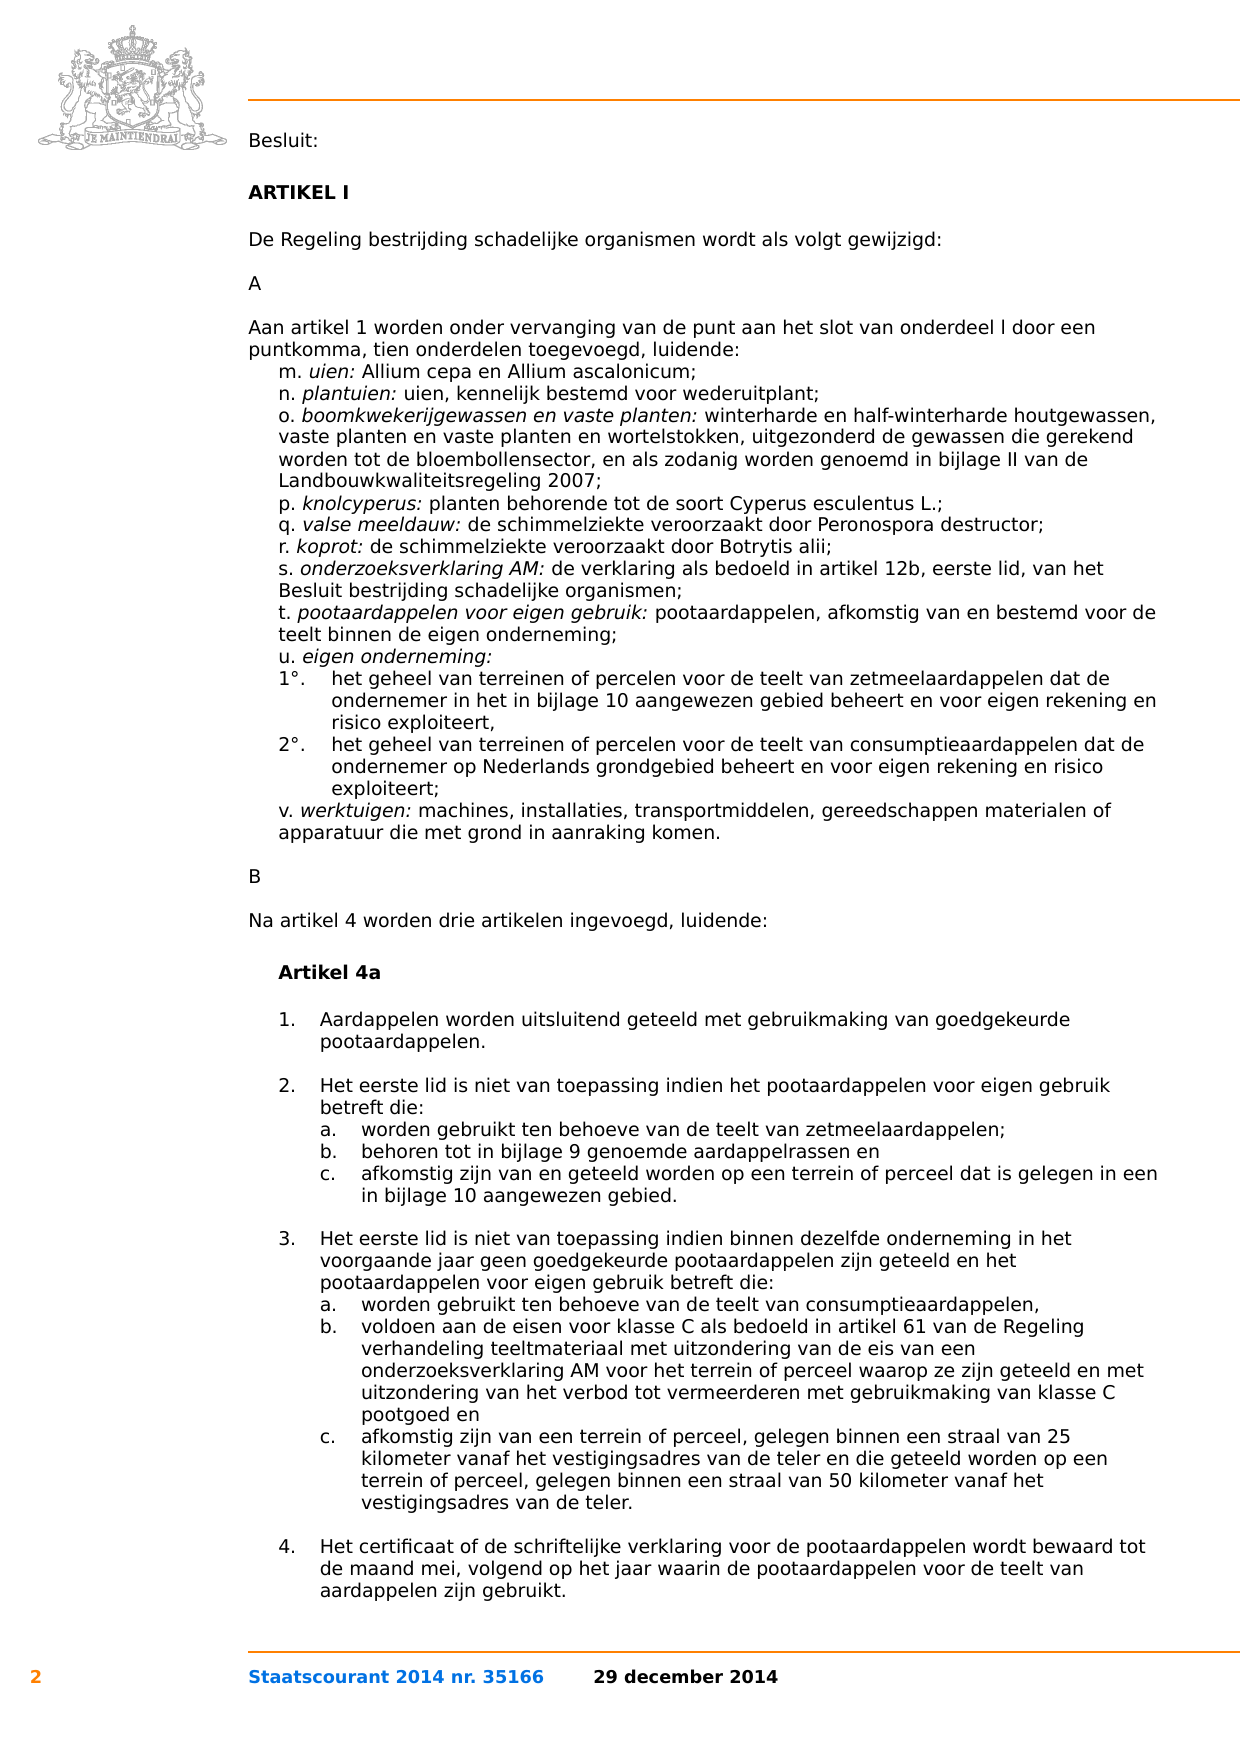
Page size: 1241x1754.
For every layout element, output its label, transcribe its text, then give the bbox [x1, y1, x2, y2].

text b. behoren tot in bijlage 9 genoemde aardappelrassen en [319, 1141, 1163, 1162]
text c. afkomstig zijn van een terrein of perceel, gelegen binnen een straal van 25 kilometer vanaf het vestigingsadres van de teler en die geteeld worden op een terrein of perceel, gelegen binnen een straal van 50 kilometer vanaf het vestigingsadres van de teler. [319, 1426, 1163, 1514]
text 2°. het geheel van terreinen of percelen voor de teelt van consumptieaardappelen dat de ondernemer op Nederlands grondgebied beheert en voor eigen rekening en risico exploiteert; [278, 734, 1163, 800]
text q. valse meeldauw: de schimmelziekte veroorzaakt door Peronospora destructor; [278, 514, 1163, 536]
text Besluit: [248, 130, 1163, 152]
subtitle ARTIKEL I [248, 182, 1163, 204]
text Aan artikel 1 worden onder vervanging van de punt aan het slot van onderdeel l door een puntkomma, tien onderdelen toegevoegd, luidende: [248, 317, 1163, 361]
text A [248, 273, 1163, 295]
text 3. Het eerste lid is niet van toepassing indien binnen dezelfde onderneming in het voorgaande jaar geen goedgekeurde pootaardappelen zijn geteeld en het pootaardappelen voor eigen gebruik betreft die: [278, 1228, 1163, 1294]
text 1. Aardappelen worden uitsluitend geteeld met gebruikmaking van goedgekeurde pootaardappelen. [278, 1009, 1163, 1053]
text a. worden gebruikt ten behoeve van de teelt van consumptieaardappelen, [319, 1294, 1163, 1316]
picture [38, 25, 227, 150]
text 2. Het eerste lid is niet van toepassing indien het pootaardappelen voor eigen gebruik betreft die: [278, 1074, 1163, 1118]
text De Regeling bestrijding schadelijke organismen wordt als volgt gewijzigd: [248, 229, 1163, 251]
text n. plantuien: uien, kennelijk bestemd voor wederuitplant; [278, 382, 1163, 404]
text a. worden gebruikt ten behoeve van de teelt van zetmeelaardappelen; [319, 1118, 1163, 1141]
text m. uien: Allium cepa en Allium ascalonicum; [278, 361, 1163, 382]
text 1°. het geheel van terreinen of percelen voor de teelt van zetmeelaardappelen dat de ondernemer in het in bijlage 10 aangewezen gebied beheert en voor eigen rekening en risico exploiteert, [278, 668, 1163, 734]
text B [248, 866, 1163, 888]
subtitle Artikel 4a [278, 962, 1163, 984]
text u. eigen onderneming: [278, 646, 1163, 668]
text v. werktuigen: machines, installaties, transportmiddelen, gereedschappen materialen of apparatuur die met grond in aanraking komen. [278, 800, 1163, 844]
text s. onderzoeksverklaring AM: de verklaring als bedoeld in artikel 12b, eerste lid, van het Besluit bestrijding schadelijke organismen; [278, 558, 1163, 602]
text r. koprot: de schimmelziekte veroorzaakt door Botrytis alii; [278, 536, 1163, 558]
text b. voldoen aan de eisen voor klasse C als bedoeld in artikel 61 van de Regeling verhandeling teeltmateriaal met uitzondering van de eis van een onderzoeksverklaring AM voor het terrein of perceel waarop ze zijn geteeld en met uitzondering van het verbod tot vermeerderen met gebruikmaking van klasse C pootgoed en [319, 1316, 1163, 1426]
text o. boomkwekerijgewassen en vaste planten: winterharde en half-winterharde houtgewassen, vaste planten en vaste planten en wortelstokken, uitgezonderd de gewassen die gerekend worden tot de bloembollensector, en als zodanig worden genoemd in bijlage II van de Landbouwkwaliteitsregeling 2007; [278, 404, 1163, 492]
text 4. Het certificaat of de schriftelijke verklaring voor de pootaardappelen wordt bewaard tot de maand mei, volgend op het jaar waarin de pootaardappelen voor de teelt van aardappelen zijn gebruikt. [278, 1536, 1163, 1602]
text c. afkomstig zijn van en geteeld worden op een terrein of perceel dat is gelegen in een in bijlage 10 aangewezen gebied. [319, 1162, 1163, 1206]
text Na artikel 4 worden drie artikelen ingevoegd, luidende: [248, 910, 1163, 932]
text t. pootaardappelen voor eigen gebruik: pootaardappelen, afkomstig van en bestemd voor de teelt binnen de eigen onderneming; [278, 602, 1163, 646]
text p. knolcyperus: planten behorende tot de soort Cyperus esculentus L.; [278, 492, 1163, 514]
